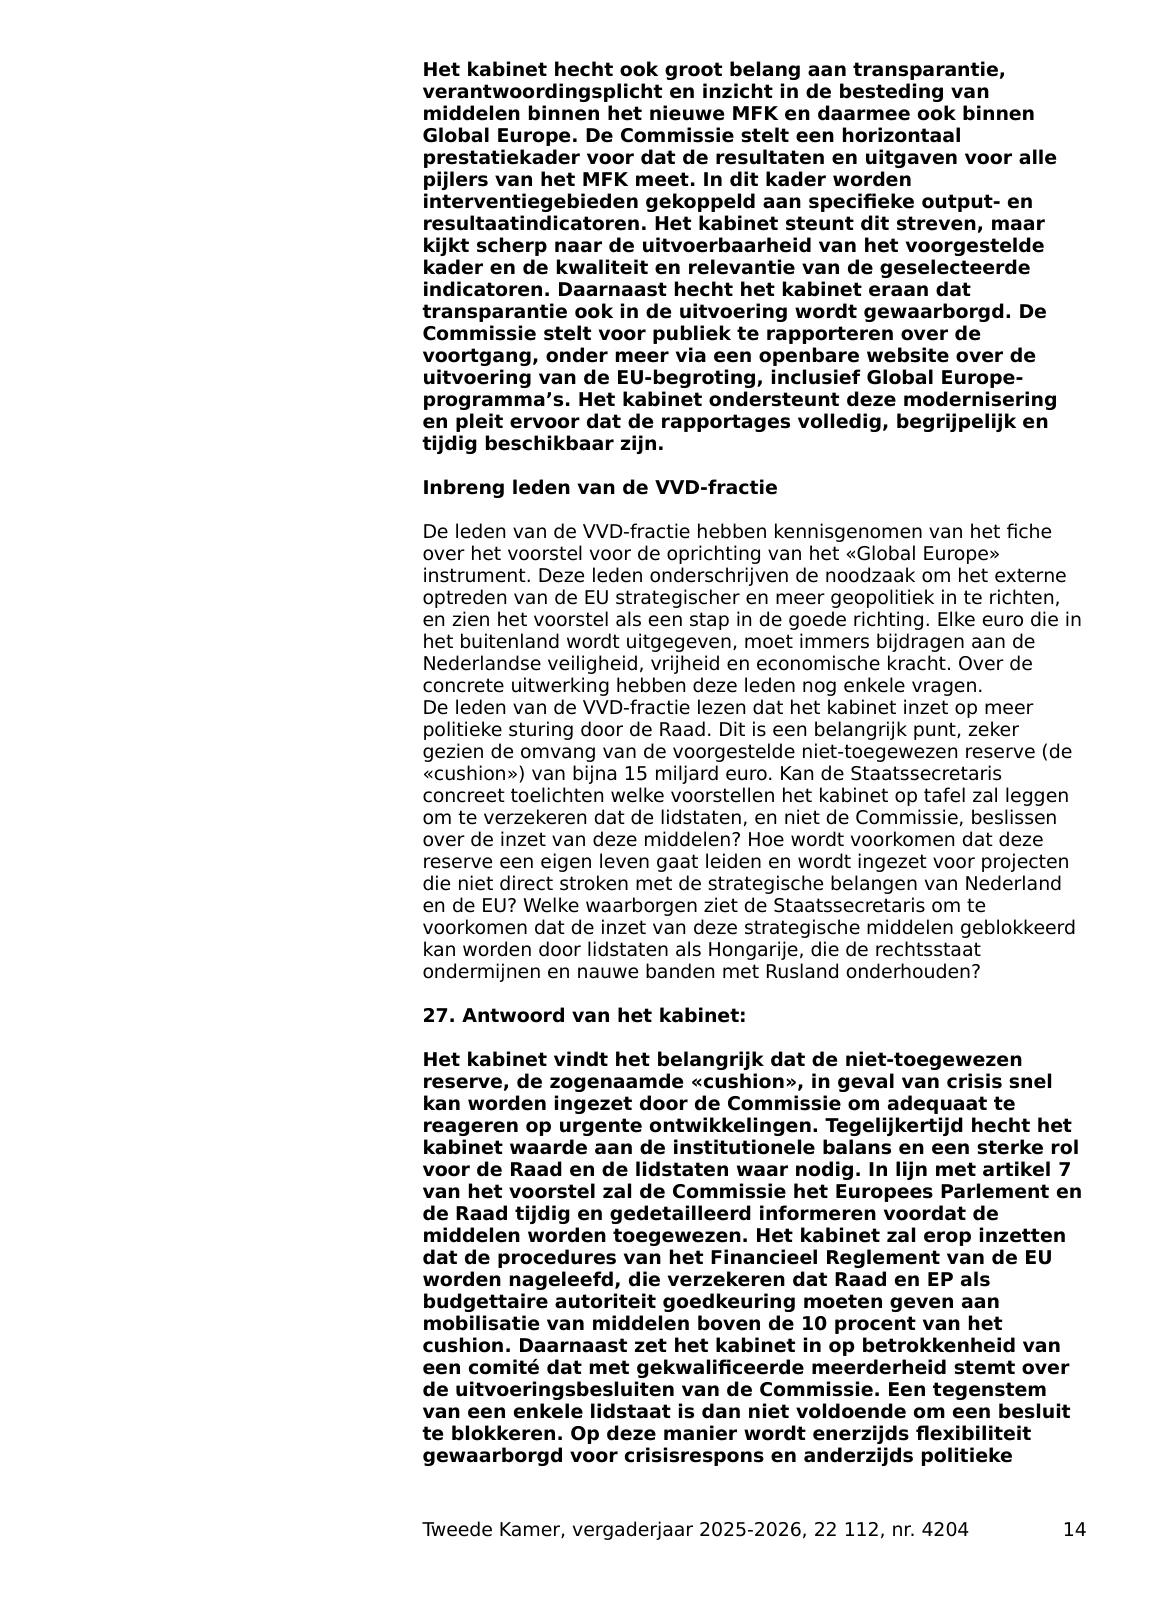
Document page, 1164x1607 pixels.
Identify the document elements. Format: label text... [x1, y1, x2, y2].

text De leden van de VVD-fractie hebben kennisgenomen van het fiche over het voorstel voor de oprichting van het «Global Europe» instrument. Deze leden onderschrijven de noodzaak om het externe optreden van de EU strategischer en meer geopolitiek in te richten, en zien het voorstel als een stap in de goede richting. Elke euro die in het buitenland wordt uitgegeven, moet immers bijdragen aan de Nederlandse veiligheid, vrijheid en economische kracht. Over de concrete uitwerking hebben deze leden nog enkele vragen. [422, 521, 1087, 697]
text Het kabinet hecht ook groot belang aan transparantie, verantwoordingsplicht en inzicht in de besteding van middelen binnen het nieuwe MFK en daarmee ook binnen Global Europe. De Commissie stelt een horizontaal prestatiekader voor dat de resultaten en uitgaven voor alle pijlers van het MFK meet. In dit kader worden interventiegebieden gekoppeld aan specifieke output- en resultaatindicatoren. Het kabinet steunt dit streven, maar kijkt scherp naar de uitvoerbaarheid van het voorgestelde kader en de kwaliteit en relevantie van de geselecteerde indicatoren. Daarnaast hecht het kabinet eraan dat transparantie ook in de uitvoering wordt gewaarborgd. De Commissie stelt voor publiek te rapporteren over de voortgang, onder meer via een openbare website over de uitvoering van de EU-begroting, inclusief Global Europe-programma’s. Het kabinet ondersteunt deze modernisering en pleit ervoor dat de rapportages volledig, begrijpelijk en tijdig beschikbaar zijn. [422, 59, 1087, 455]
subtitle 27. Antwoord van het kabinet: [422, 1005, 1087, 1027]
text Het kabinet vindt het belangrijk dat de niet-toegewezen reserve, de zogenaamde «cushion», in geval van crisis snel kan worden ingezet door de Commissie om adequaat te reageren op urgente ontwikkelingen. Tegelijkertijd hecht het kabinet waarde aan de institutionele balans en een sterke rol voor de Raad en de lidstaten waar nodig. In lijn met artikel 7 van het voorstel zal de Commissie het Europees Parlement en de Raad tijdig en gedetailleerd informeren voordat de middelen worden toegewezen. Het kabinet zal erop inzetten dat de procedures van het Financieel Reglement van de EU worden nageleefd, die verzekeren dat Raad en EP als budgettaire autoriteit goedkeuring moeten geven aan mobilisatie van middelen boven de 10 procent van het cushion. Daarnaast zet het kabinet in op betrokkenheid van een comité dat met gekwalificeerde meerderheid stemt over de uitvoeringsbesluiten van de Commissie. Een tegenstem van een enkele lidstaat is dan niet voldoende om een besluit te blokkeren. Op deze manier wordt enerzijds flexibiliteit gewaarborgd voor crisisrespons en anderzijds politieke [422, 1049, 1087, 1467]
text De leden van de VVD-fractie lezen dat het kabinet inzet op meer politieke sturing door de Raad. Dit is een belangrijk punt, zeker gezien de omvang van de voorgestelde niet-toegewezen reserve (de «cushion») van bijna 15 miljard euro. Kan de Staatssecretaris concreet toelichten welke voorstellen het kabinet op tafel zal leggen om te verzekeren dat de lidstaten, en niet de Commissie, beslissen over de inzet van deze middelen? Hoe wordt voorkomen dat deze reserve een eigen leven gaat leiden en wordt ingezet voor projecten die niet direct stroken met de strategische belangen van Nederland en de EU? Welke waarborgen ziet de Staatssecretaris om te voorkomen dat de inzet van deze strategische middelen geblokkeerd kan worden door lidstaten als Hongarije, die de rechtsstaat ondermijnen en nauwe banden met Rusland onderhouden? [422, 697, 1087, 983]
subtitle Inbreng leden van de VVD-fractie [422, 477, 1087, 499]
